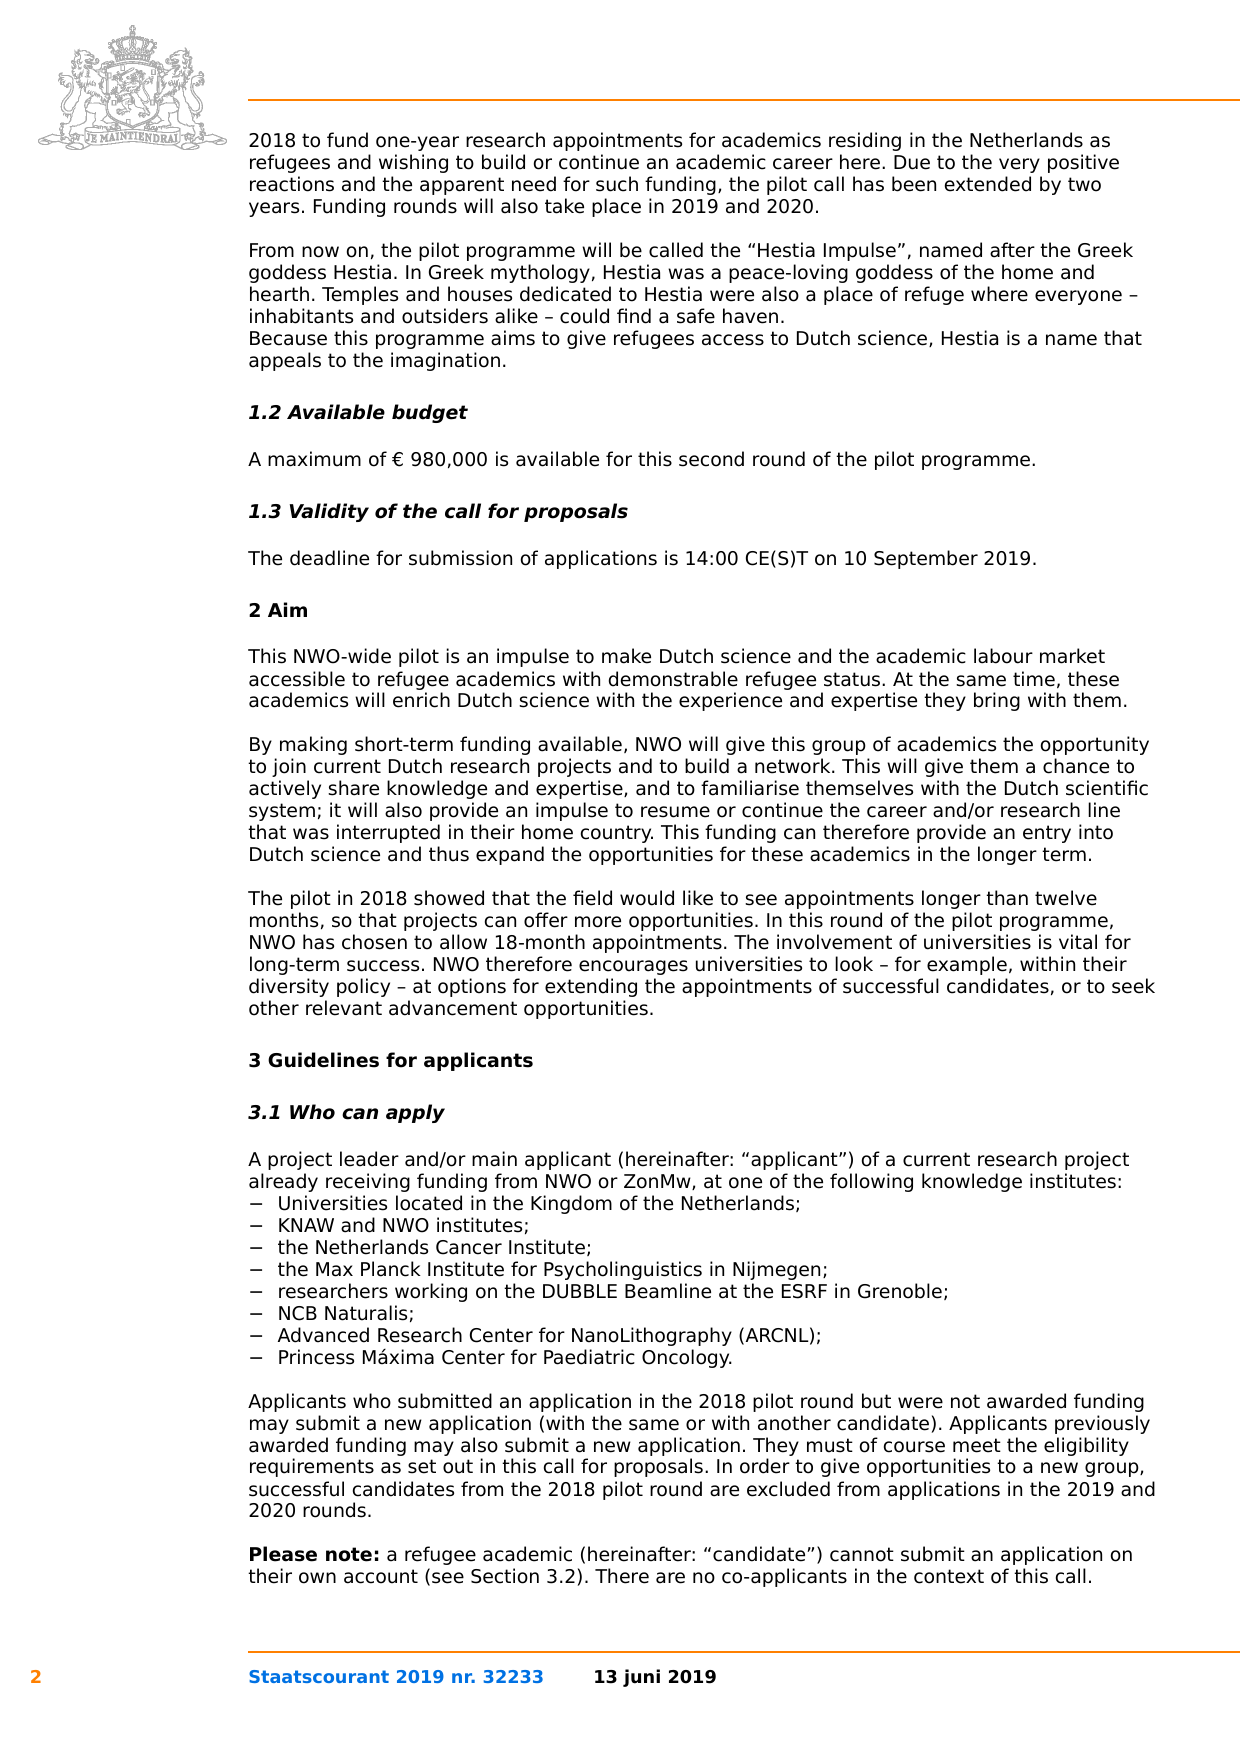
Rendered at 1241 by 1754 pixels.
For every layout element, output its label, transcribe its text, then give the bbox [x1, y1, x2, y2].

text − researchers working on the DUBBLE Beamline at the ESRF in Grenoble; [248, 1281, 1163, 1303]
text The pilot in 2018 showed that the field would like to see appointments longer than twelve months, so that projects can offer more opportunities. In this round of the pilot programme, NWO has chosen to allow 18-month appointments. The involvement of universities is vital for long-term success. NWO therefore encourages universities to look – for example, within their diversity policy – at options for extending the appointments of successful candidates, or to seek other relevant advancement opportunities. [248, 888, 1163, 1020]
text This NWO-wide pilot is an impulse to make Dutch science and the academic labour market accessible to refugee academics with demonstrable refugee status. At the same time, these academics will enrich Dutch science with the experience and expertise they bring with them. [248, 646, 1163, 712]
text A maximum of € 980,000 is available for this second round of the pilot programme. [248, 448, 1163, 471]
text 2018 to fund one-year research appointments for academics residing in the Netherlands as refugees and wishing to build or continue an academic career here. Due to the very positive reactions and the apparent need for such funding, the pilot call has been extended by two years. Funding rounds will also take place in 2019 and 2020. [248, 130, 1163, 218]
text Because this programme aims to give refugees access to Dutch science, Hestia is a name that appeals to the imagination. [248, 328, 1163, 372]
text By making short-term funding available, NWO will give this group of academics the opportunity to join current Dutch research projects and to build a network. This will give them a chance to actively share knowledge and expertise, and to familiarise themselves with the Dutch scientific system; it will also provide an impulse to resume or continue the career and/or research line that was interrupted in their home country. This funding can therefore provide an entry into Dutch science and thus expand the opportunities for these academics in the longer term. [248, 734, 1163, 866]
text From now on, the pilot programme will be called the “Hestia Impulse”, named after the Greek goddess Hestia. In Greek mythology, Hestia was a peace-loving goddess of the home and hearth. Temples and houses dedicated to Hestia were also a place of refuge where everyone – inhabitants and outsiders alike – could find a safe haven. [248, 240, 1163, 328]
text − the Netherlands Cancer Institute; [248, 1237, 1163, 1259]
text A project leader and/or main applicant (hereinafter: “applicant”) of a current research project already receiving funding from NWO or ZonMw, at one of the following knowledge institutes: [248, 1149, 1163, 1193]
subtitle 3.1 Who can apply [248, 1102, 1163, 1124]
text − KNAW and NWO institutes; [248, 1215, 1163, 1237]
subtitle 2 Aim [248, 599, 1163, 621]
text − the Max Planck Institute for Psycholinguistics in Nijmegen; [248, 1259, 1163, 1281]
text − Advanced Research Center for NanoLithography (ARCNL); [248, 1325, 1163, 1347]
text − NCB Naturalis; [248, 1303, 1163, 1325]
subtitle 1.3 Validity of the call for proposals [248, 501, 1163, 522]
text Applicants who submitted an application in the 2018 pilot round but were not awarded funding may submit a new application (with the same or with another candidate). Applicants previously awarded funding may also submit a new application. They must of course meet the eligibility requirements as set out in this call for proposals. In order to give opportunities to a new group, successful candidates from the 2018 pilot round are excluded from applications in the 2019 and 2020 rounds. [248, 1391, 1163, 1522]
text − Universities located in the Kingdom of the Netherlands; [248, 1193, 1163, 1215]
subtitle 3 Guidelines for applicants [248, 1050, 1163, 1072]
text − Princess Máxima Center for Paediatric Oncology. [248, 1347, 1163, 1369]
text The deadline for submission of applications is 14:00 CE(S)T on 10 September 2019. [248, 547, 1163, 569]
subtitle 1.2 Available budget [248, 402, 1163, 423]
text Please note: a refugee academic (hereinafter: “candidate”) cannot submit an application on their own account (see Section 3.2). There are no co-applicants in the context of this call. [248, 1544, 1163, 1588]
picture [38, 25, 227, 150]
